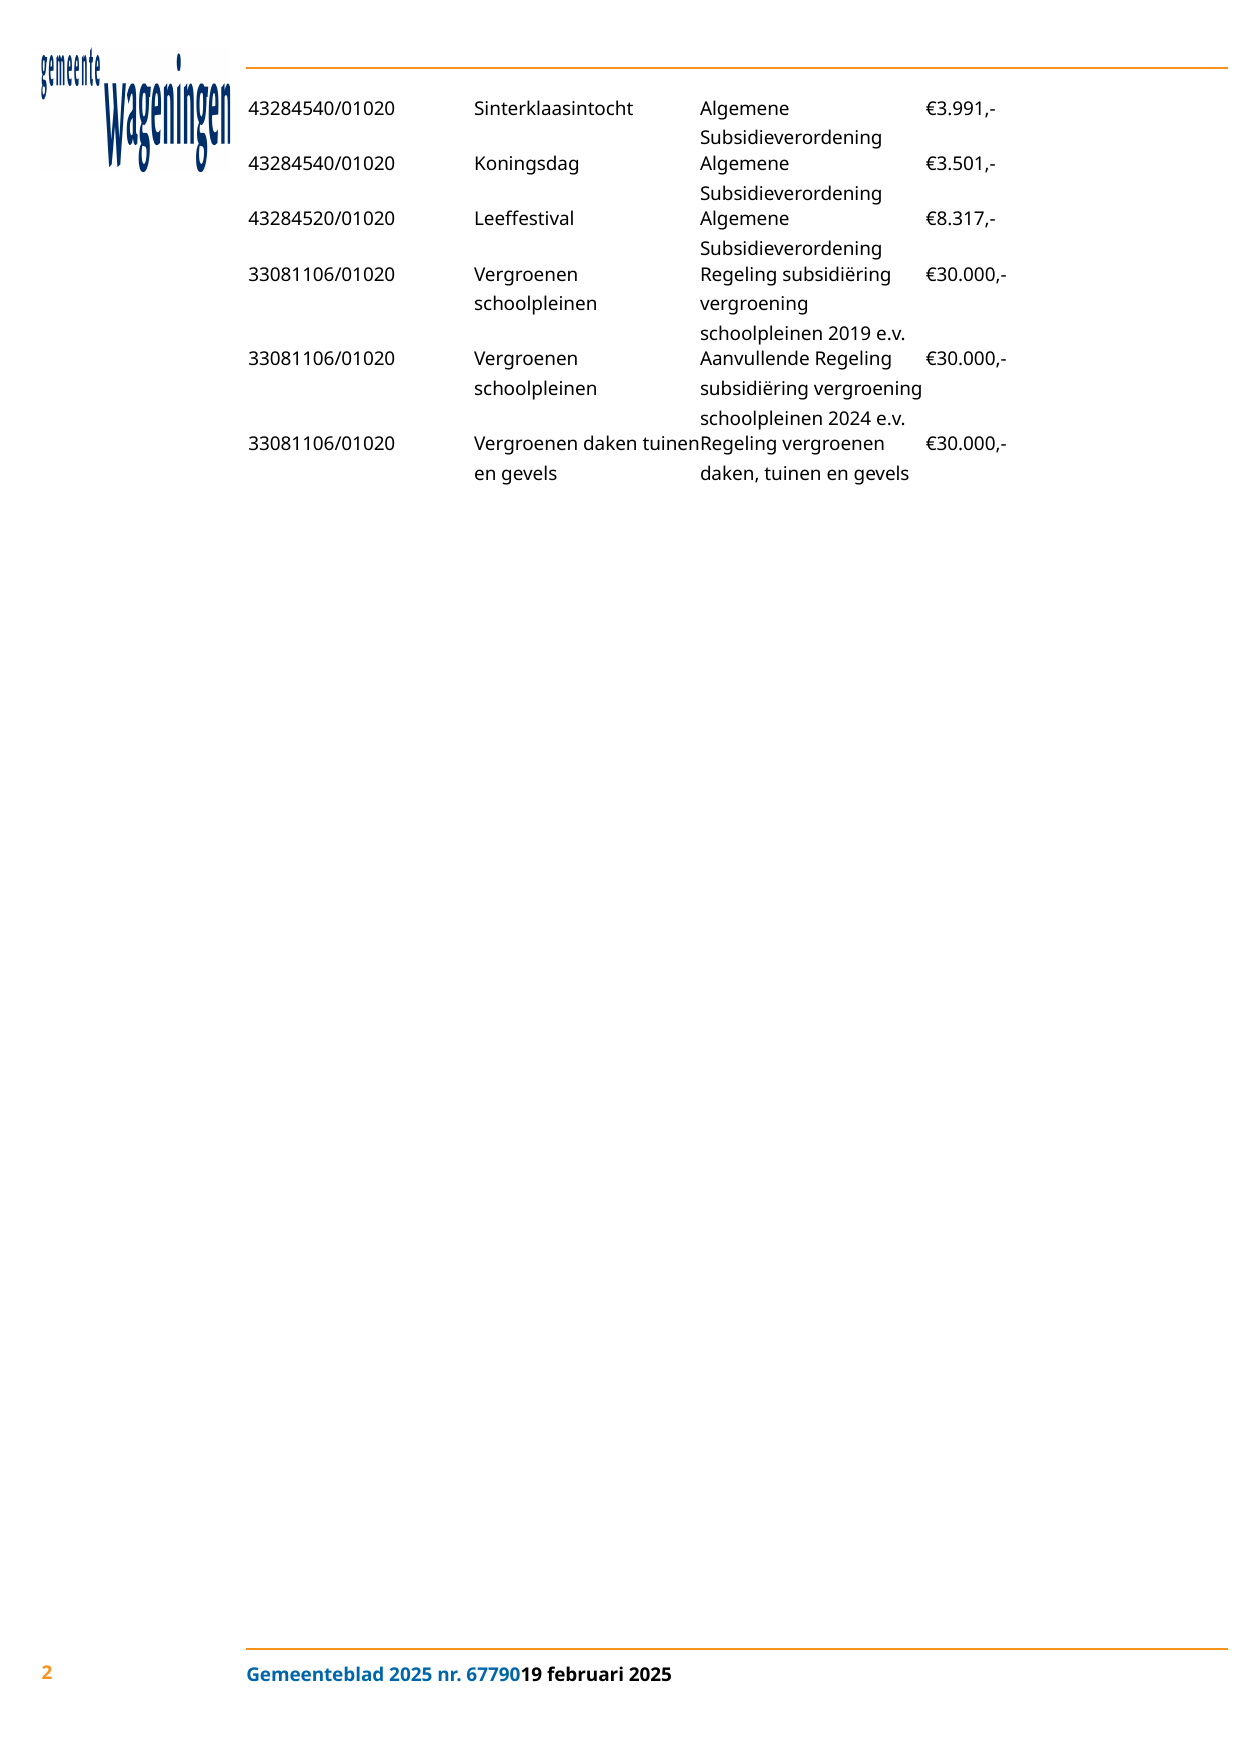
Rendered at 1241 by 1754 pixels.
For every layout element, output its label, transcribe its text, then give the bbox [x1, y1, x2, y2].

table_cell Vergroenen schoolpleinen [474, 346, 700, 431]
table_cell €8.317,- [926, 205, 1152, 261]
table_cell Regeling subsidiëring vergroening schoolpleinen 2019 e.v. [700, 261, 926, 346]
table_cell Leeffestival [474, 205, 700, 261]
table_cell 43284520/01020 [248, 205, 474, 261]
table_cell Regeling vergroenen daken, tuinen en gevels [700, 431, 926, 486]
table_cell Vergroenen schoolpleinen [474, 261, 700, 346]
table_cell 33081106/01020 [248, 346, 474, 431]
table_cell €30.000,- [926, 261, 1152, 346]
table_cell Algemene Subsidieverordening [700, 205, 926, 261]
picture [41, 47, 231, 172]
table_cell €3.501,- [926, 150, 1152, 205]
table_cell €30.000,- [926, 346, 1152, 431]
table_cell Vergroenen daken tuinen en gevels [474, 431, 700, 486]
table_cell Algemene Subsidieverordening [700, 95, 926, 150]
table_cell Aanvullende Regeling subsidiëring vergroening schoolpleinen 2024 e.v. [700, 346, 926, 431]
table_cell 43284540/01020 [248, 150, 474, 205]
table_cell €30.000,- [926, 431, 1152, 486]
table_cell 33081106/01020 [248, 431, 474, 486]
table_cell Sinterklaasintocht [474, 95, 700, 150]
table_cell Koningsdag [474, 150, 700, 205]
table_cell €3.991,- [926, 95, 1152, 150]
table_cell 43284540/01020 [248, 95, 474, 150]
table_cell 33081106/01020 [248, 261, 474, 346]
table_cell Algemene Subsidieverordening [700, 150, 926, 205]
